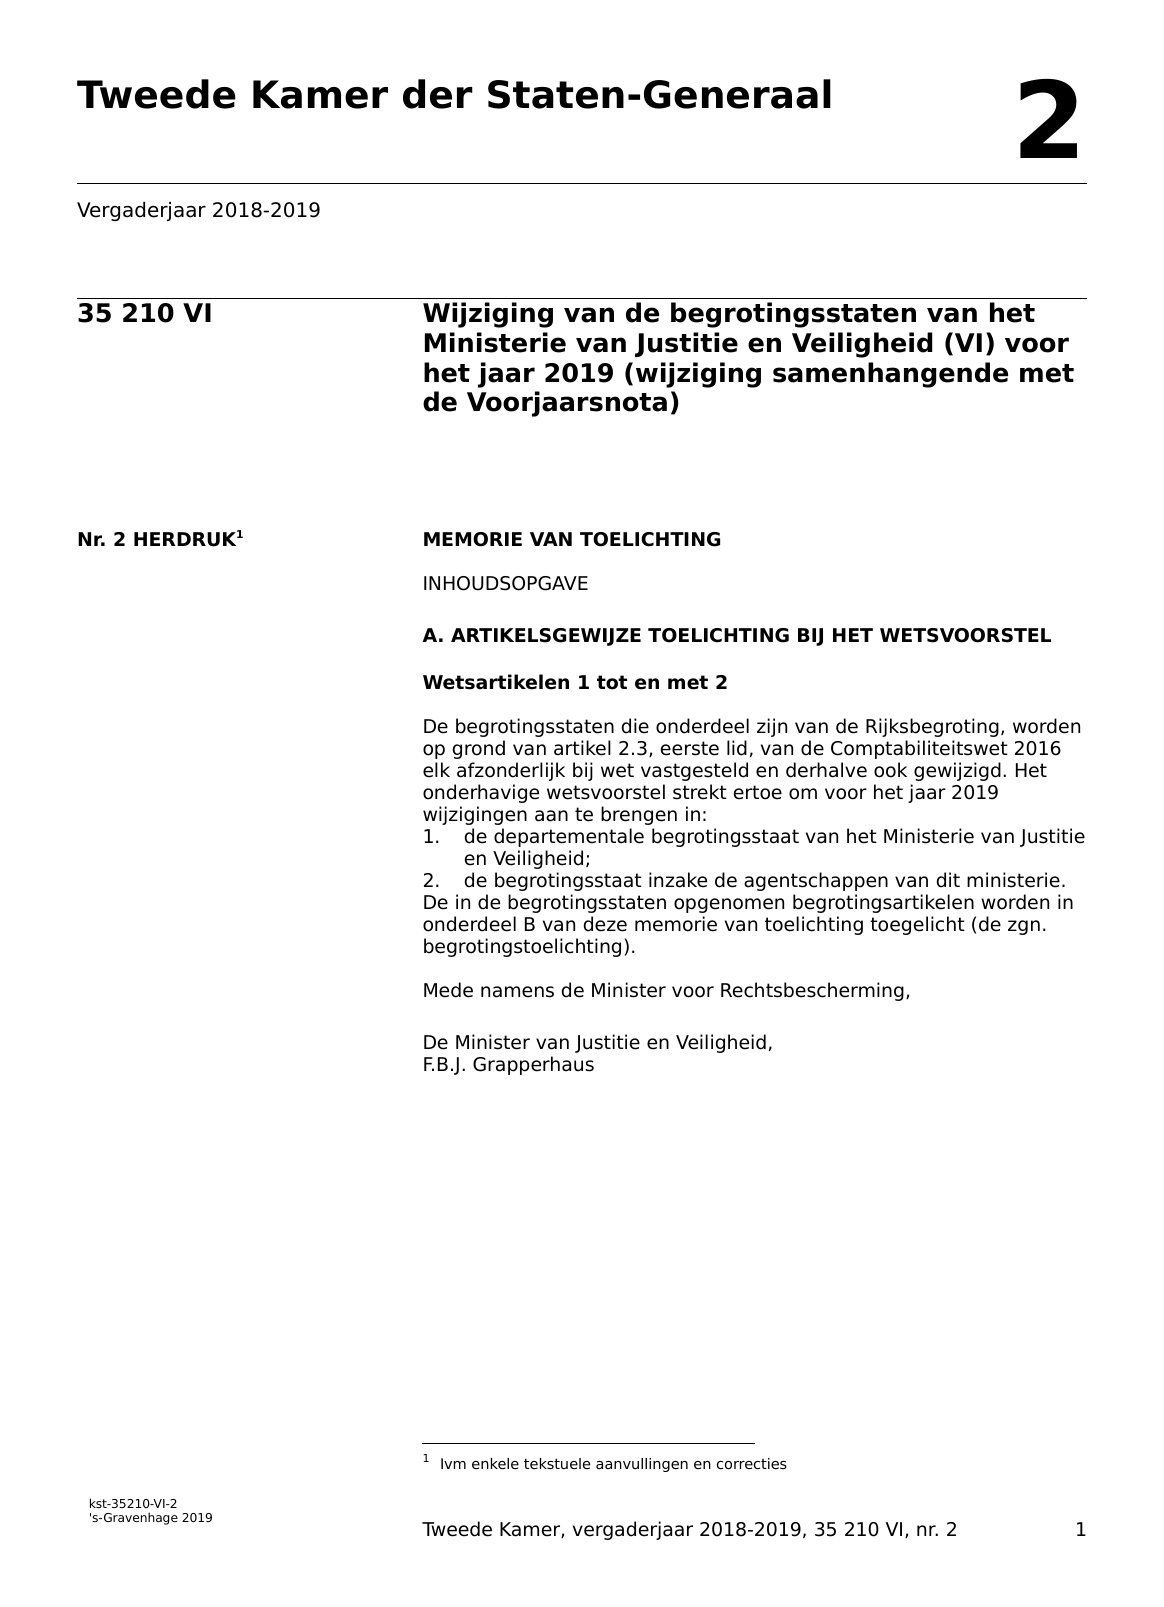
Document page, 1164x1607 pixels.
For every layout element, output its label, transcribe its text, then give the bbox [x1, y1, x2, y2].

table_cell Vergaderjaar 2018-2019 [77, 184, 1087, 298]
text De begrotingsstaten die onderdeel zijn van de Rijksbegroting, worden op grond van artikel 2.3, eerste lid, van de Comptabiliteitswet 2016 elk afzonderlijk bij wet vastgesteld en derhalve ook gewijzigd. Het onderhavige wetsvoorstel strekt ertoe om voor het jaar 2019 wijzigingen aan te brengen in: [422, 716, 1087, 826]
subtitle 35 210 VI Wijziging van de begrotingsstaten van het Ministerie van Justitie en Veiligheid (VI) voor het jaar 2019 (wijziging samenhangende met de Voorjaarsnota) [77, 299, 1087, 418]
subtitle Nr. 2 HERDRUK MEMORIE VAN TOELICHTING [77, 529, 1087, 551]
text 1. de departementale begrotingsstaat van het Ministerie van Justitie en Veiligheid; [422, 826, 1087, 870]
text Mede namens de Minister voor Rechtsbescherming, [422, 980, 1087, 1002]
text De in de begrotingsstaten opgenomen begrotingsartikelen worden in onderdeel B van deze memorie van toelichting toegelicht (de zgn. begrotingstoelichting). [422, 892, 1087, 958]
subtitle A. ARTIKELSGEWIJZE TOELICHTING BIJ HET WETSVOORSTEL [422, 625, 1087, 647]
table_header 2 [886, 59, 1087, 183]
text De Minister van Justitie en Veiligheid, F.B.J. Grapperhaus [422, 1032, 1087, 1076]
subtitle Wetsartikelen 1 tot en met 2 [422, 672, 1087, 694]
text Ivm enkele tekstuele aanvullingen en correcties [422, 1452, 1087, 1474]
table_header Tweede Kamer der Staten-Generaal [77, 59, 886, 183]
subtitle INHOUDSOPGAVE [422, 573, 1087, 595]
text kst-35210-VI-2 [88, 1497, 323, 1511]
text 2. de begrotingsstaat inzake de agentschappen van dit ministerie. [422, 870, 1087, 892]
text 's-Gravenhage 2019 [88, 1511, 323, 1525]
